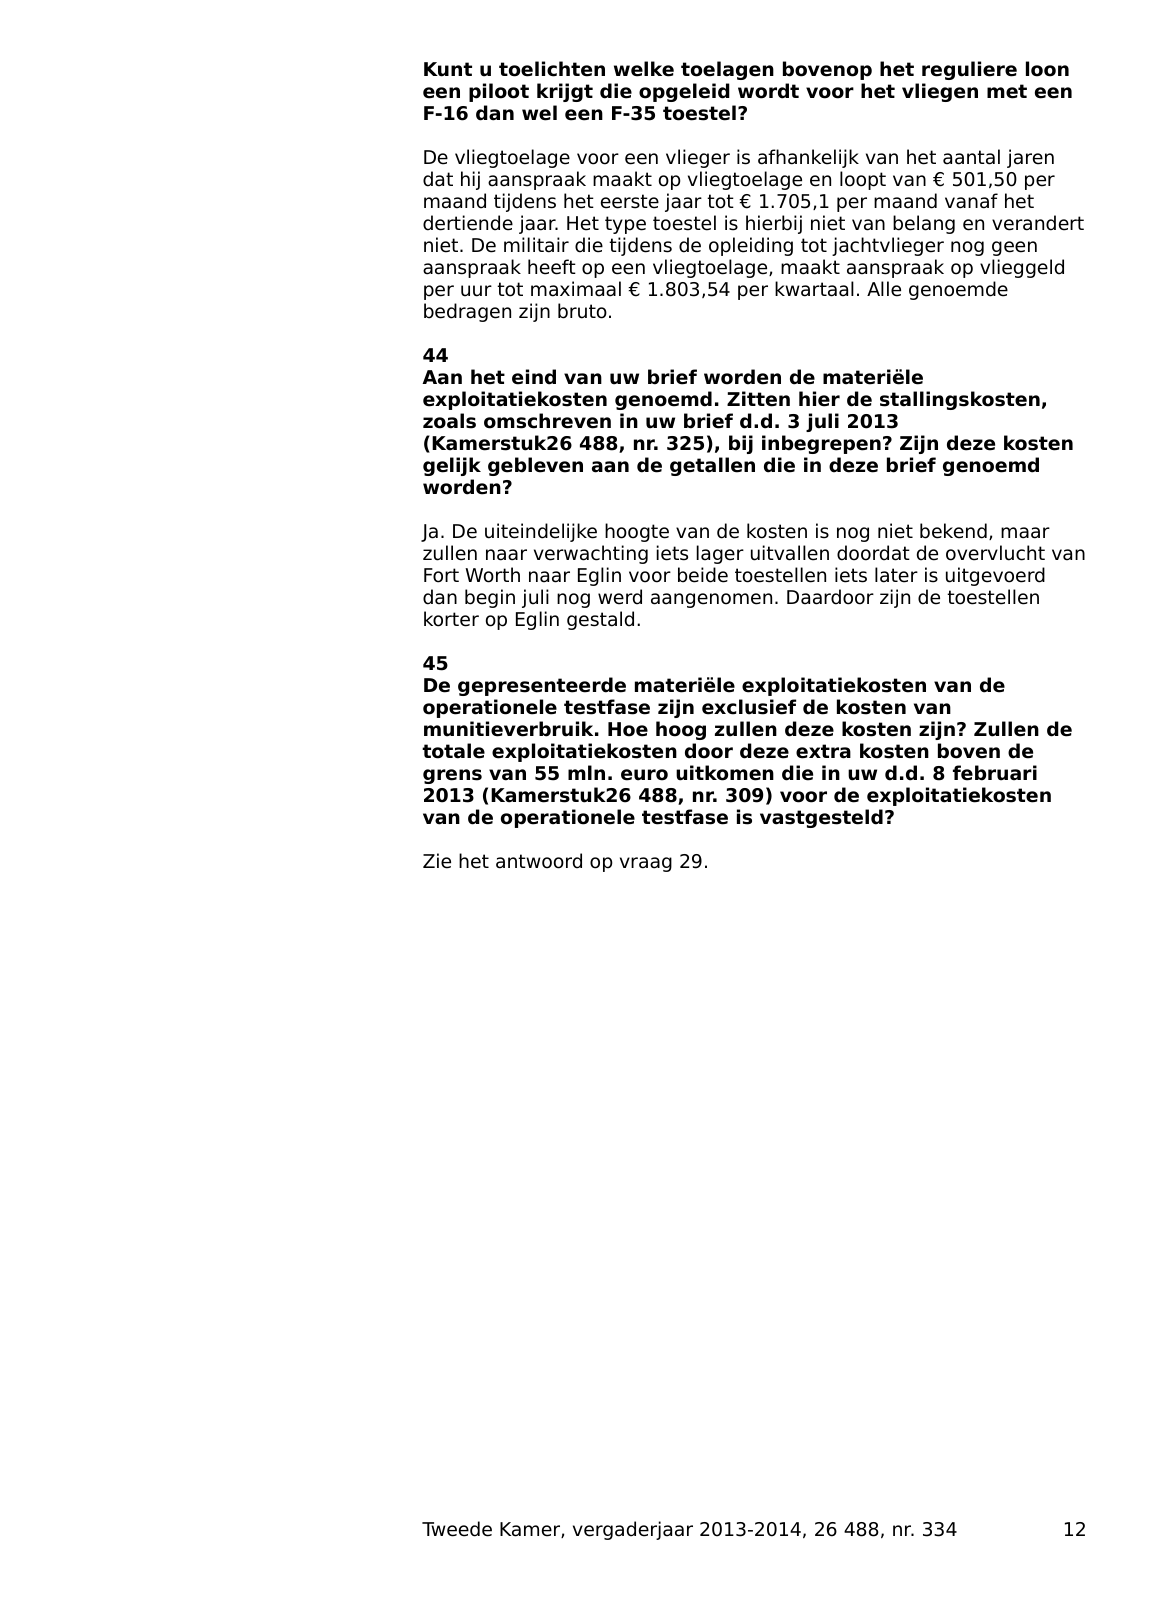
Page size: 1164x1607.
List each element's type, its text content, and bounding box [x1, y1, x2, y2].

text Ja. De uiteindelijke hoogte van de kosten is nog niet bekend, maar zullen naar verwachting iets lager uitvallen doordat de overvlucht van Fort Worth naar Eglin voor beide toestellen iets later is uitgevoerd dan begin juli nog werd aangenomen. Daardoor zijn de toestellen korter op Eglin gestald. [422, 521, 1087, 631]
text Kunt u toelichten welke toelagen bovenop het reguliere loon een piloot krijgt die opgeleid wordt voor het vliegen met een F-16 dan wel een F-35 toestel? [422, 59, 1087, 125]
text Aan het eind van uw brief worden de materiële exploitatiekosten genoemd. Zitten hier de stallingskosten, zoals omschreven in uw brief d.d. 3 juli 2013 (Kamerstuk26 488, nr. 325), bij inbegrepen? Zijn deze kosten gelijk gebleven aan de getallen die in deze brief genoemd worden? [422, 367, 1087, 499]
text De vliegtoelage voor een vlieger is afhankelijk van het aantal jaren dat hij aanspraak maakt op vliegtoelage en loopt van € 501,50 per maand tijdens het eerste jaar tot € 1.705,1 per maand vanaf het dertiende jaar. Het type toestel is hierbij niet van belang en verandert niet. De militair die tijdens de opleiding tot jachtvlieger nog geen aanspraak heeft op een vliegtoelage, maakt aanspraak op vlieggeld per uur tot maximaal € 1.803,54 per kwartaal. Alle genoemde bedragen zijn bruto. [422, 147, 1087, 323]
text 45 [422, 653, 1087, 675]
text Zie het antwoord op vraag 29. [422, 851, 1087, 873]
text De gepresenteerde materiële exploitatiekosten van de operationele testfase zijn exclusief de kosten van munitieverbruik. Hoe hoog zullen deze kosten zijn? Zullen de totale exploitatiekosten door deze extra kosten boven de grens van 55 mln. euro uitkomen die in uw d.d. 8 februari 2013 (Kamerstuk26 488, nr. 309) voor de exploitatiekosten van de operationele testfase is vastgesteld? [422, 675, 1087, 829]
text 44 [422, 345, 1087, 367]
